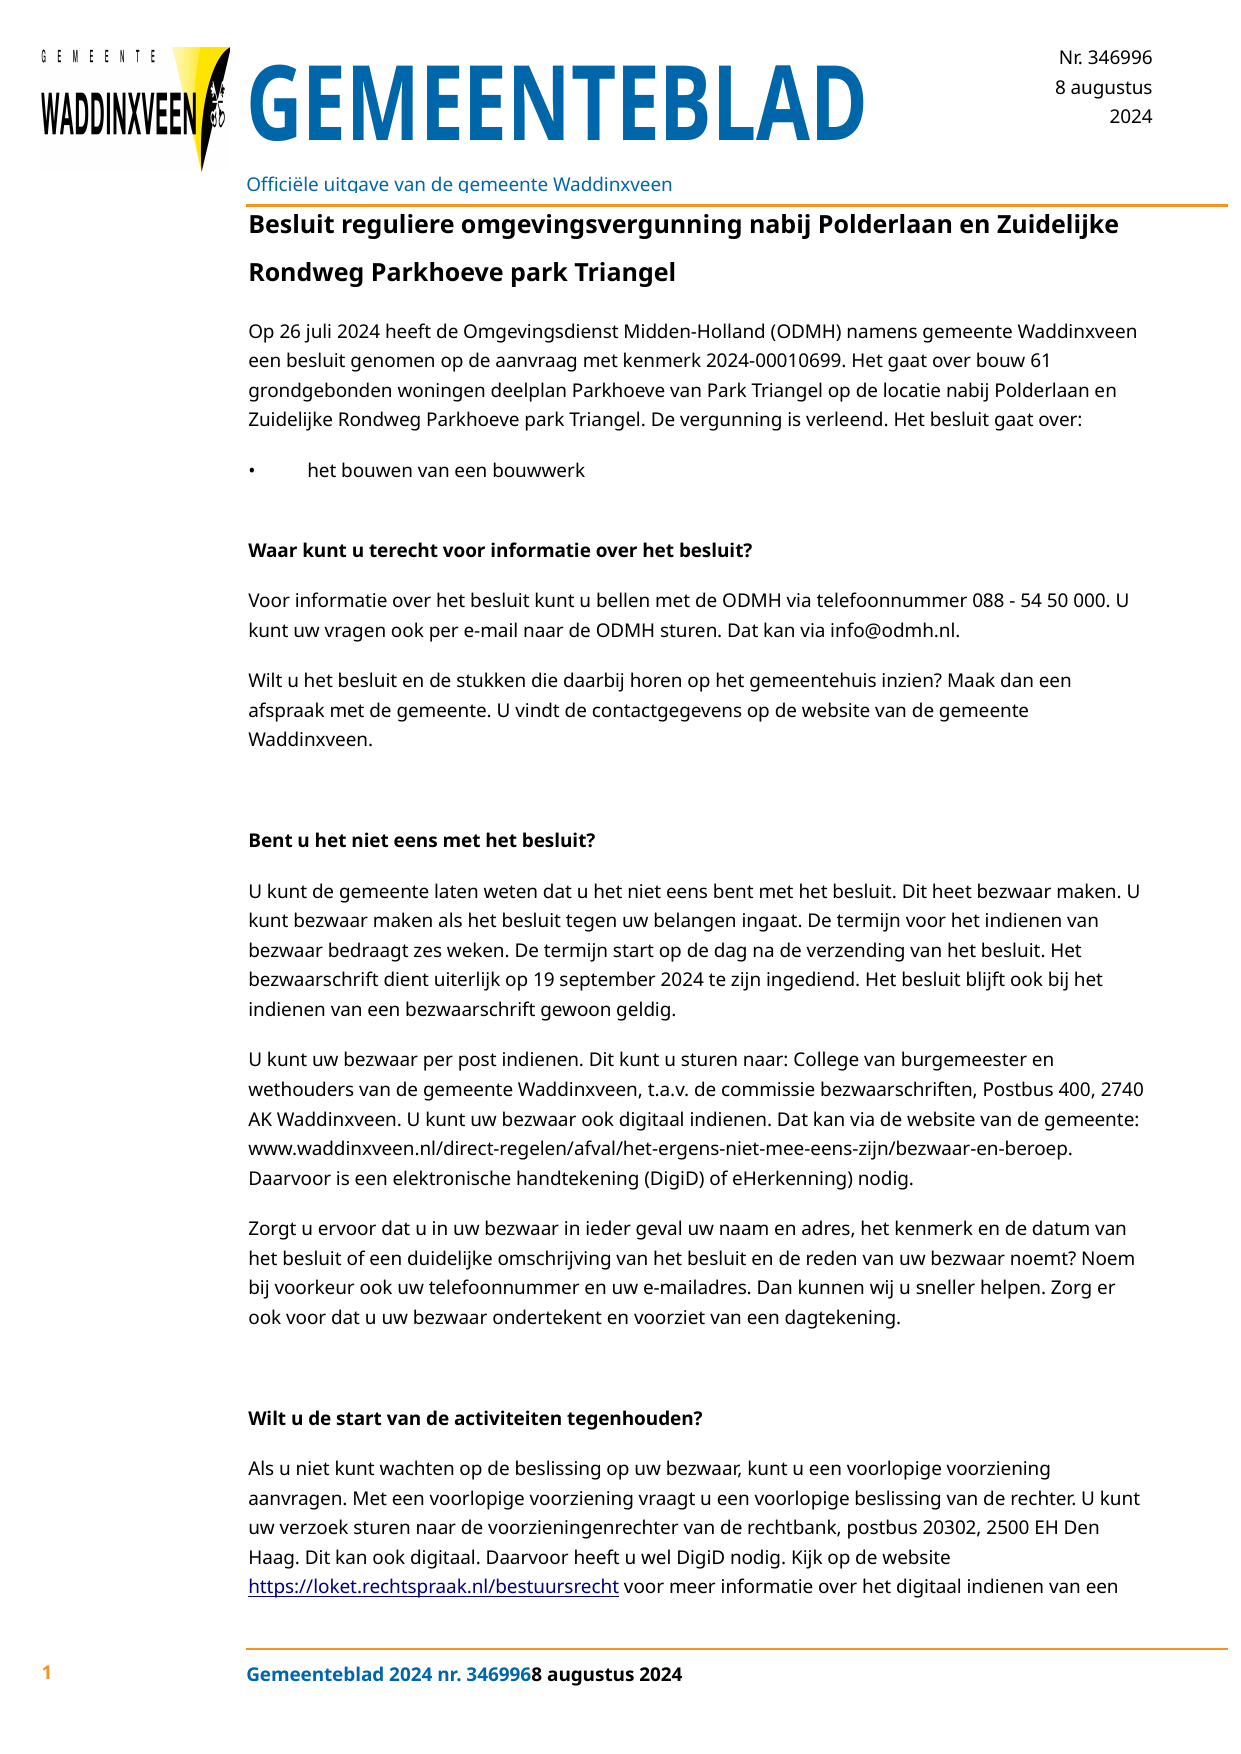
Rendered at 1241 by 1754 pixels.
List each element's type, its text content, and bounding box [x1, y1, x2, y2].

text Bent u het niet eens met het besluit? [248, 827, 1152, 853]
text U kunt uw bezwaar per post indienen. Dit kunt u sturen naar: College van burgemeester en wethouders van de gemeente Waddinxveen, t.a.v. de commissie bezwaarschriften, Postbus 400, 2740 AK Waddinxveen. U kunt uw bezwaar ook digitaal indienen. Dat kan via de website van de gemeente: www.waddinxveen.nl/direct-regelen/afval/het-ergens-niet-mee-eens-zijn/bezwaar-en-beroep. Daarvoor is een elektronische handtekening (DigiD) of eHerkenning) nodig. [248, 1047, 1152, 1191]
text U kunt de gemeente laten weten dat u het niet eens bent met het besluit. Dit heet bezwaar maken. U kunt bezwaar maken als het besluit tegen uw belangen ingaat. De termijn voor het indienen van bezwaar bedraagt zes weken. De termijn start op de dag na de verzending van het besluit. Het bezwaarschrift dient uiterlijk op 19 september 2024 te zijn ingediend. Het besluit blijft ook bij het indienen van een bezwaarschrift gewoon geldig. [248, 878, 1152, 1022]
text Wilt u het besluit en de stukken die daarbij horen op het gemeentehuis inzien? Maak dan een afspraak met de gemeente. U vindt de contactgegevens op de website van de gemeente Waddinxveen. [248, 667, 1152, 752]
text Als u niet kunt wachten op de beslissing op uw bezwaar, kunt u een voorlopige voorziening aanvragen. Met een voorlopige voorziening vraagt u een voorlopige beslissing van de rechter. U kunt uw verzoek sturen naar de voorzieningenrechter van de rechtbank, postbus 20302, 2500 EH Den Haag. Dit kan ook digitaal. Daarvoor heeft u wel DigiD nodig. Kijk op de website https://loket.rechtspraak.nl/bestuursrecht voor meer informatie over het digitaal indienen van een [248, 1455, 1152, 1599]
text Op 26 juli 2024 heeft de Omgevingsdienst Midden-Holland (ODMH) namens gemeente Waddinxveen een besluit genomen op de aanvraag met kenmerk 2024-00010699. Het gaat over bouw 61 grondgebonden woningen deelplan Parkhoeve van Park Triangel op de locatie nabij Polderlaan en Zuidelijke Rondweg Parkhoeve park Triangel. De vergunning is verleend. Het besluit gaat over: [248, 318, 1152, 432]
text Voor informatie over het besluit kunt u bellen met de ODMH via telefoonnummer 088 - 54 50 000. U kunt uw vragen ook per e-mail naar de ODMH sturen. Dat kan via info@odmh.nl. [248, 587, 1152, 643]
text Besluit reguliere omgevingsvergunning nabij Polderlaan en Zuidelijke Rondweg Parkhoeve park Triangel [248, 207, 1152, 288]
list het bouwen van een bouwwerk [248, 457, 1152, 483]
text Zorgt u ervoor dat u in uw bezwaar in ieder geval uw naam en adres, het kenmerk en de datum van het besluit of een duidelijke omschrijving van het besluit en de reden van uw bezwaar noemt? Noem bij voorkeur ook uw telefoonnummer en uw e-mailadres. Dan kunnen wij u sneller helpen. Zorg er ook voor dat u uw bezwaar ondertekent en voorziet van een dagtekening. [248, 1215, 1152, 1330]
text Wilt u de start van de activiteiten tegenhouden? [248, 1405, 1152, 1431]
text Waar kunt u terecht voor informatie over het besluit? [248, 537, 1152, 563]
picture [41, 47, 231, 172]
